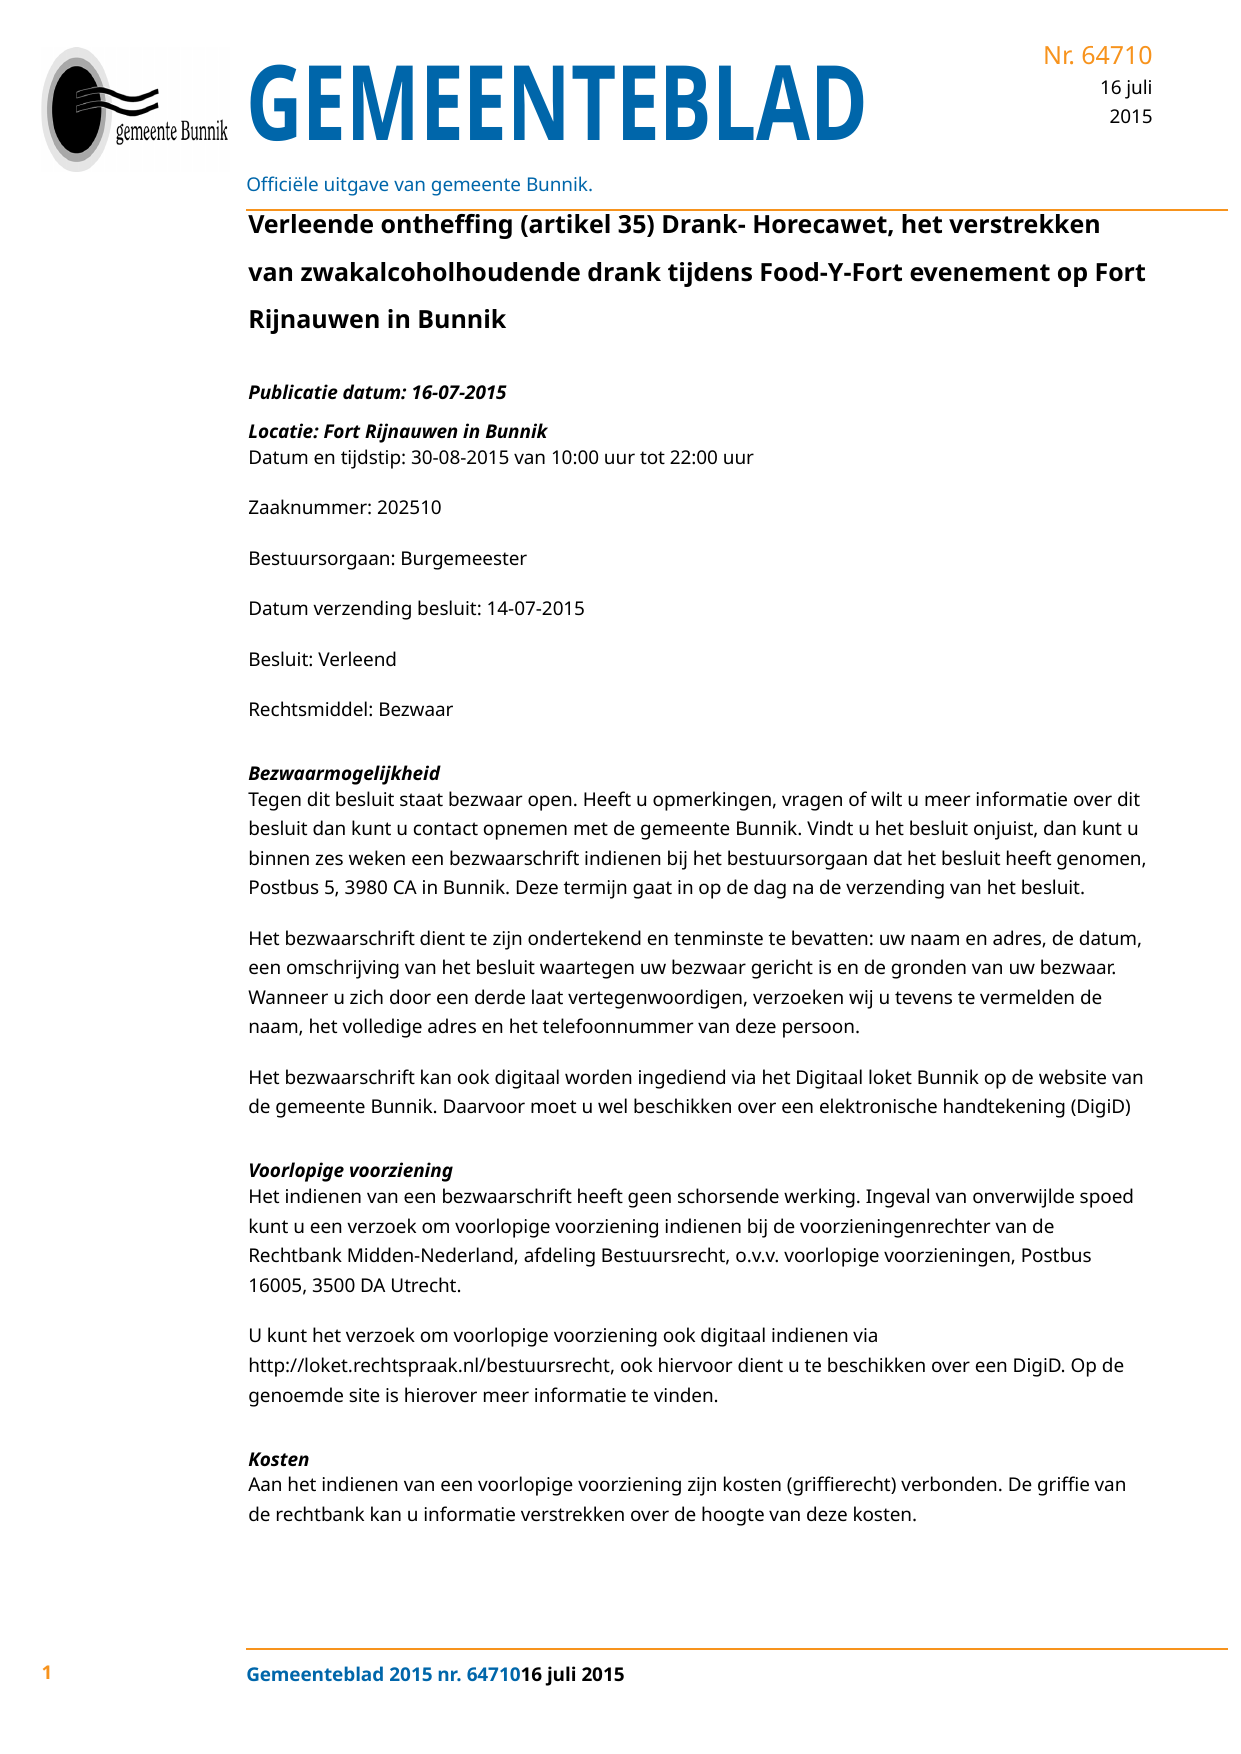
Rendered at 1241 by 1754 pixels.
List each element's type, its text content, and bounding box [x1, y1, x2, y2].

text Aan het indienen van een voorlopige voorziening zijn kosten (griffierecht) verbonden. De griffie van de rechtbank kan u informatie verstrekken over de hoogte van deze kosten. [248, 1471, 1152, 1527]
text Het bezwaarschrift dient te zijn ondertekend en tenminste te bevatten: uw naam en adres, de datum, een omschrijving van het besluit waartegen uw bezwaar gericht is en de gronden van uw bezwaar. Wanneer u zich door een derde laat vertegenwoordigen, verzoeken wij u tevens te vermelden de naam, het volledige adres en het telefoonnummer van deze persoon. [248, 925, 1152, 1039]
text Tegen dit besluit staat bezwaar open. Heeft u opmerkingen, vragen of wilt u meer informatie over dit besluit dan kunt u contact opnemen met de gemeente Bunnik. Vindt u het besluit onjuist, dan kunt u binnen zes weken een bezwaarschrift indienen bij het bestuursorgaan dat het besluit heeft genomen, Postbus 5, 3980 CA in Bunnik. Deze termijn gaat in op de dag na de verzending van het besluit. [248, 786, 1152, 900]
text Het indienen van een bezwaarschrift heeft geen schorsende werking. Ingeval van onverwijlde spoed kunt u een verzoek om voorlopige voorziening indienen bij de voorzieningenrechter van de Rechtbank Midden-Nederland, afdeling Bestuursrecht, o.v.v. voorlopige voorzieningen, Postbus 16005, 3500 DA Utrecht. [248, 1183, 1152, 1298]
text Locatie: Fort Rijnauwen in Bunnik [248, 418, 1152, 444]
text Datum verzending besluit: 14-07-2015 [248, 595, 1152, 621]
text Bezwaarmogelijkheid [248, 760, 1152, 786]
text Verleende ontheffing (artikel 35) Drank- Horecawet, het verstrekken van zwakalcoholhoudende drank tijdens Food-Y-Fort evenement op Fort Rijnauwen in Bunnik [248, 211, 1152, 336]
text Voorlopige voorziening [248, 1158, 1152, 1183]
text U kunt het verzoek om voorlopige voorziening ook digitaal indienen via http://loket.rechtspraak.nl/bestuursrecht, ook hiervoor dient u te beschikken over een DigiD. Op de genoemde site is hierover meer informatie te vinden. [248, 1323, 1152, 1407]
picture [41, 47, 231, 172]
text Rechtsmiddel: Bezwaar [248, 696, 1152, 722]
text Bestuursorgaan: Burgemeester [248, 545, 1152, 571]
text Besluit: Verleend [248, 646, 1152, 671]
text Het bezwaarschrift kan ook digitaal worden ingediend via het Digitaal loket Bunnik op de website van de gemeente Bunnik. Daarvoor moet u wel beschikken over een elektronische handtekening (DigiD) [248, 1064, 1152, 1119]
text Datum en tijdstip: 30-08-2015 van 10:00 uur tot 22:00 uur [248, 444, 1152, 470]
text Zaaknummer: 202510 [248, 494, 1152, 520]
text Kosten [248, 1446, 1152, 1471]
text Publicatie datum: 16-07-2015 [248, 379, 1152, 405]
